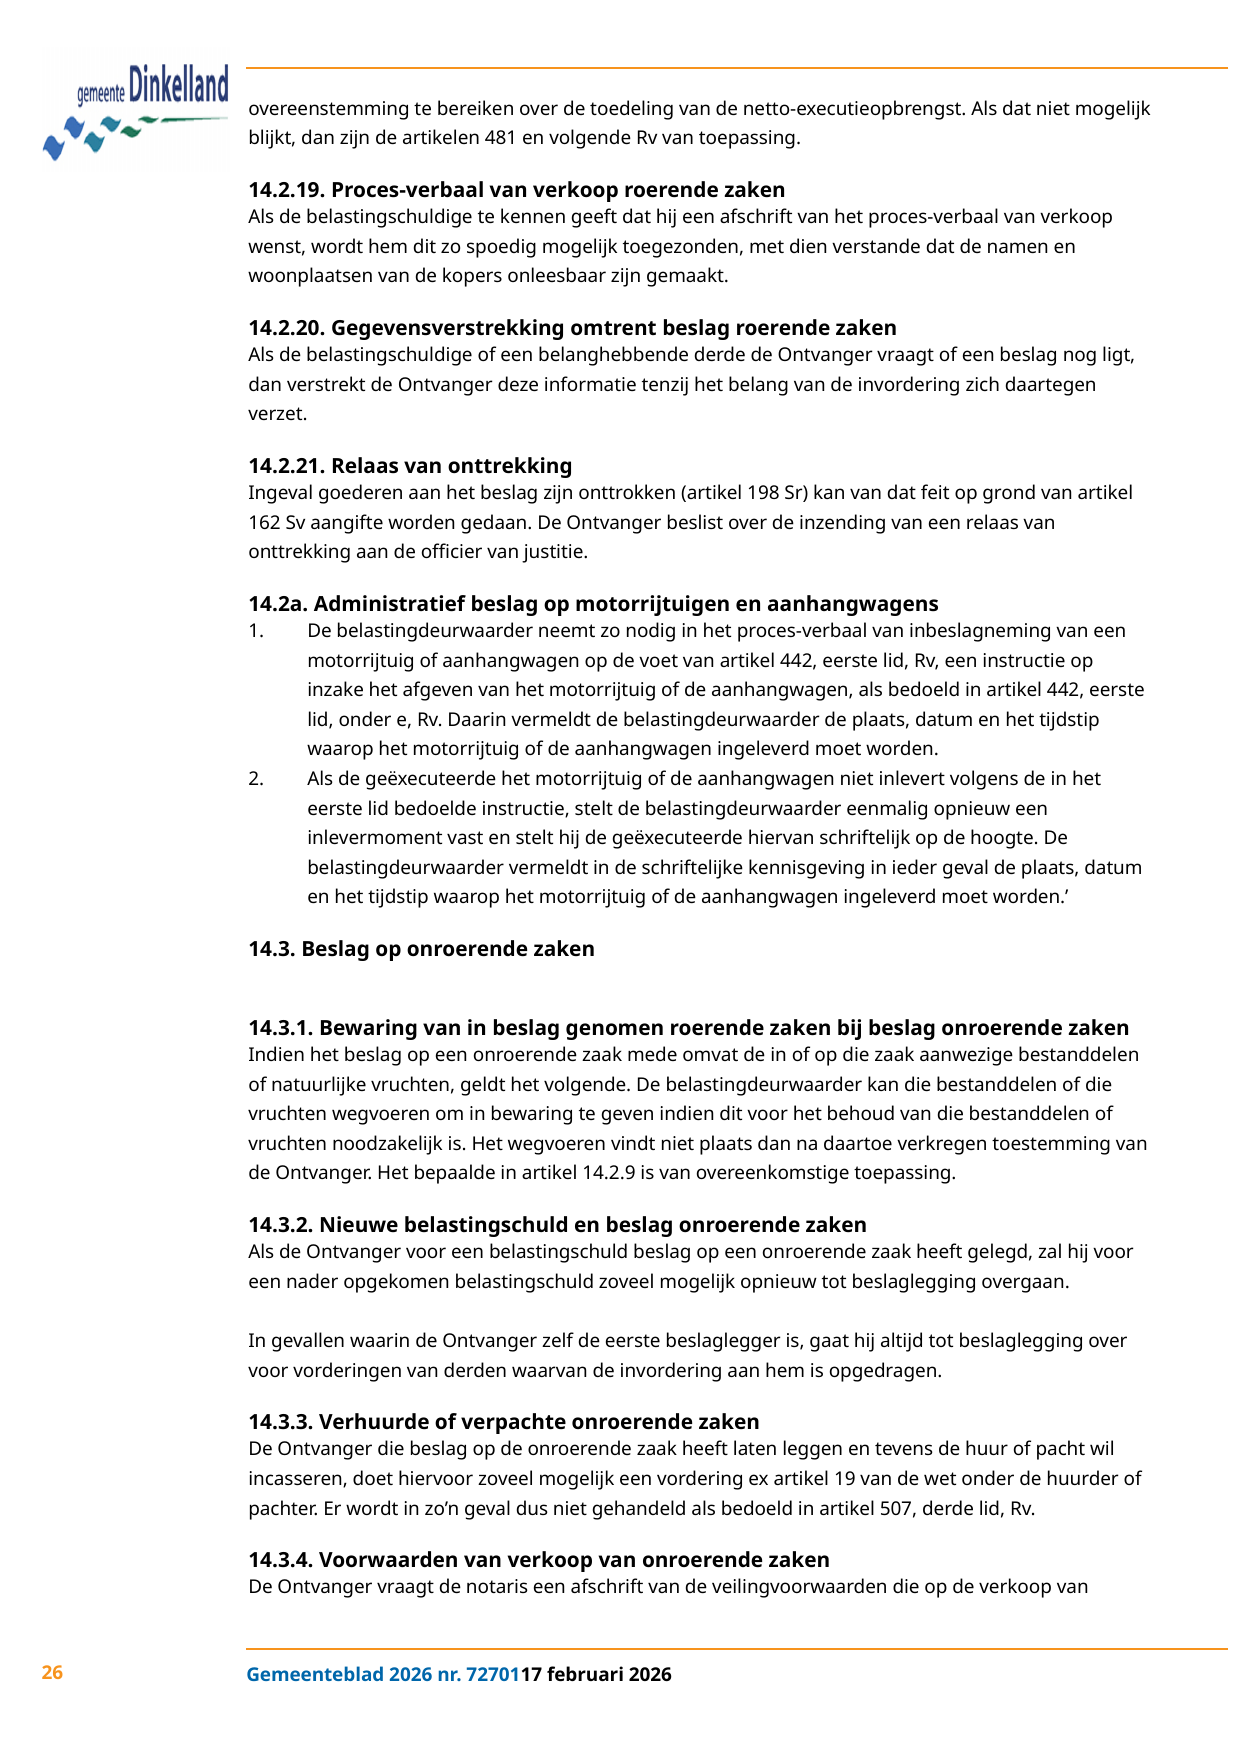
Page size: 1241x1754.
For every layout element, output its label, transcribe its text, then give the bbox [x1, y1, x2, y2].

text 14.3.3. Verhuurde of verpachte onroerende zaken [248, 1407, 1152, 1436]
text Als de belastingschuldige te kennen geeft dat hij een afschrift van het proces-verbaal van verkoop wenst, wordt hem dit zo spoedig mogelijk toegezonden, met dien verstande dat de namen en woonplaatsen van de kopers onleesbaar zijn gemaakt. [248, 203, 1152, 288]
text overeenstemming te bereiken over de toedeling van de netto-executieopbrengst. Als dat niet mogelijk blijkt, dan zijn de artikelen 481 en volgende Rv van toepassing. [248, 95, 1152, 150]
text 14.3.1. Bewaring van in beslag genomen roerende zaken bij beslag onroerende zaken [248, 1013, 1152, 1041]
text De Ontvanger die beslag op de onroerende zaak heeft laten leggen en tevens de huur of pacht wil incasseren, doet hiervoor zoveel mogelijk een vordering ex artikel 19 van de wet onder de huurder of pachter. Er wordt in zo’n geval dus niet gehandeld als bedoeld in artikel 507, derde lid, Rv. [248, 1436, 1152, 1521]
text De Ontvanger vraagt de notaris een afschrift van de veilingvoorwaarden die op de verkoop van [248, 1574, 1152, 1599]
list De belastingdeurwaarder neemt zo nodig in het proces-verbaal van inbeslagneming van een motorrijtuig of aanhangwagen op de voet van artikel 442, eerste lid, Rv, een instructie op inzake het afgeven van het motorrijtuig of de aanhangwagen, als bedoeld in artikel 442, eerste lid, onder e, Rv. Daarin vermeldt de belastingdeurwaarder de plaats, datum en het tijdstip waarop het motorrijtuig of de aanhangwagen ingeleverd moet worden. [248, 617, 1152, 761]
text 14.3.2. Nieuwe belastingschuld en beslag onroerende zaken [248, 1210, 1152, 1238]
text Als de belastingschuldige of een belanghebbende derde de Ontvanger vraagt of een beslag nog ligt, dan verstrekt de Ontvanger deze informatie tenzij het belang van de invordering zich daartegen verzet. [248, 341, 1152, 426]
text 14.2.21. Relaas van onttrekking [248, 451, 1152, 479]
text In gevallen waarin de Ontvanger zelf de eerste beslaglegger is, gaat hij altijd tot beslaglegging over voor vorderingen van derden waarvan de invordering aan hem is opgedragen. [248, 1327, 1152, 1382]
picture [41, 47, 231, 172]
text 14.2a. Administratief beslag op motorrijtuigen en aanhangwagens [248, 589, 1152, 617]
text 14.3.4. Voorwaarden van verkoop van onroerende zaken [248, 1545, 1152, 1574]
list Als de geëxecuteerde het motorrijtuig of de aanhangwagen niet inlevert volgens de in het eerste lid bedoelde instructie, stelt de belastingdeurwaarder eenmalig opnieuw een inlevermoment vast en stelt hij de geëxecuteerde hiervan schriftelijk op de hoogte. De belastingdeurwaarder vermeldt in de schriftelijke kennisgeving in ieder geval de plaats, datum en het tijdstip waarop het motorrijtuig of de aanhangwagen ingeleverd moet worden.’ [248, 765, 1152, 909]
text 14.2.20. Gegevensverstrekking omtrent beslag roerende zaken [248, 313, 1152, 341]
text 14.2.19. Proces-verbaal van verkoop roerende zaken [248, 175, 1152, 203]
text Ingeval goederen aan het beslag zijn onttrokken (artikel 198 Sr) kan van dat feit op grond van artikel 162 Sv aangifte worden gedaan. De Ontvanger beslist over de inzending van een relaas van onttrekking aan de officier van justitie. [248, 479, 1152, 564]
text 14.3. Beslag op onroerende zaken [248, 934, 1152, 962]
text Als de Ontvanger voor een belastingschuld beslag op een onroerende zaak heeft gelegd, zal hij voor een nader opgekomen belastingschuld zoveel mogelijk opnieuw tot beslaglegging overgaan. [248, 1238, 1152, 1294]
text Indien het beslag op een onroerende zaak mede omvat de in of op die zaak aanwezige bestanddelen of natuurlijke vruchten, geldt het volgende. De belastingdeurwaarder kan die bestanddelen of die vruchten wegvoeren om in bewaring te geven indien dit voor het behoud van die bestanddelen of vruchten noodzakelijk is. Het wegvoeren vindt niet plaats dan na daartoe verkregen toestemming van de Ontvanger. Het bepaalde in artikel 14.2.9 is van overeenkomstige toepassing. [248, 1041, 1152, 1185]
